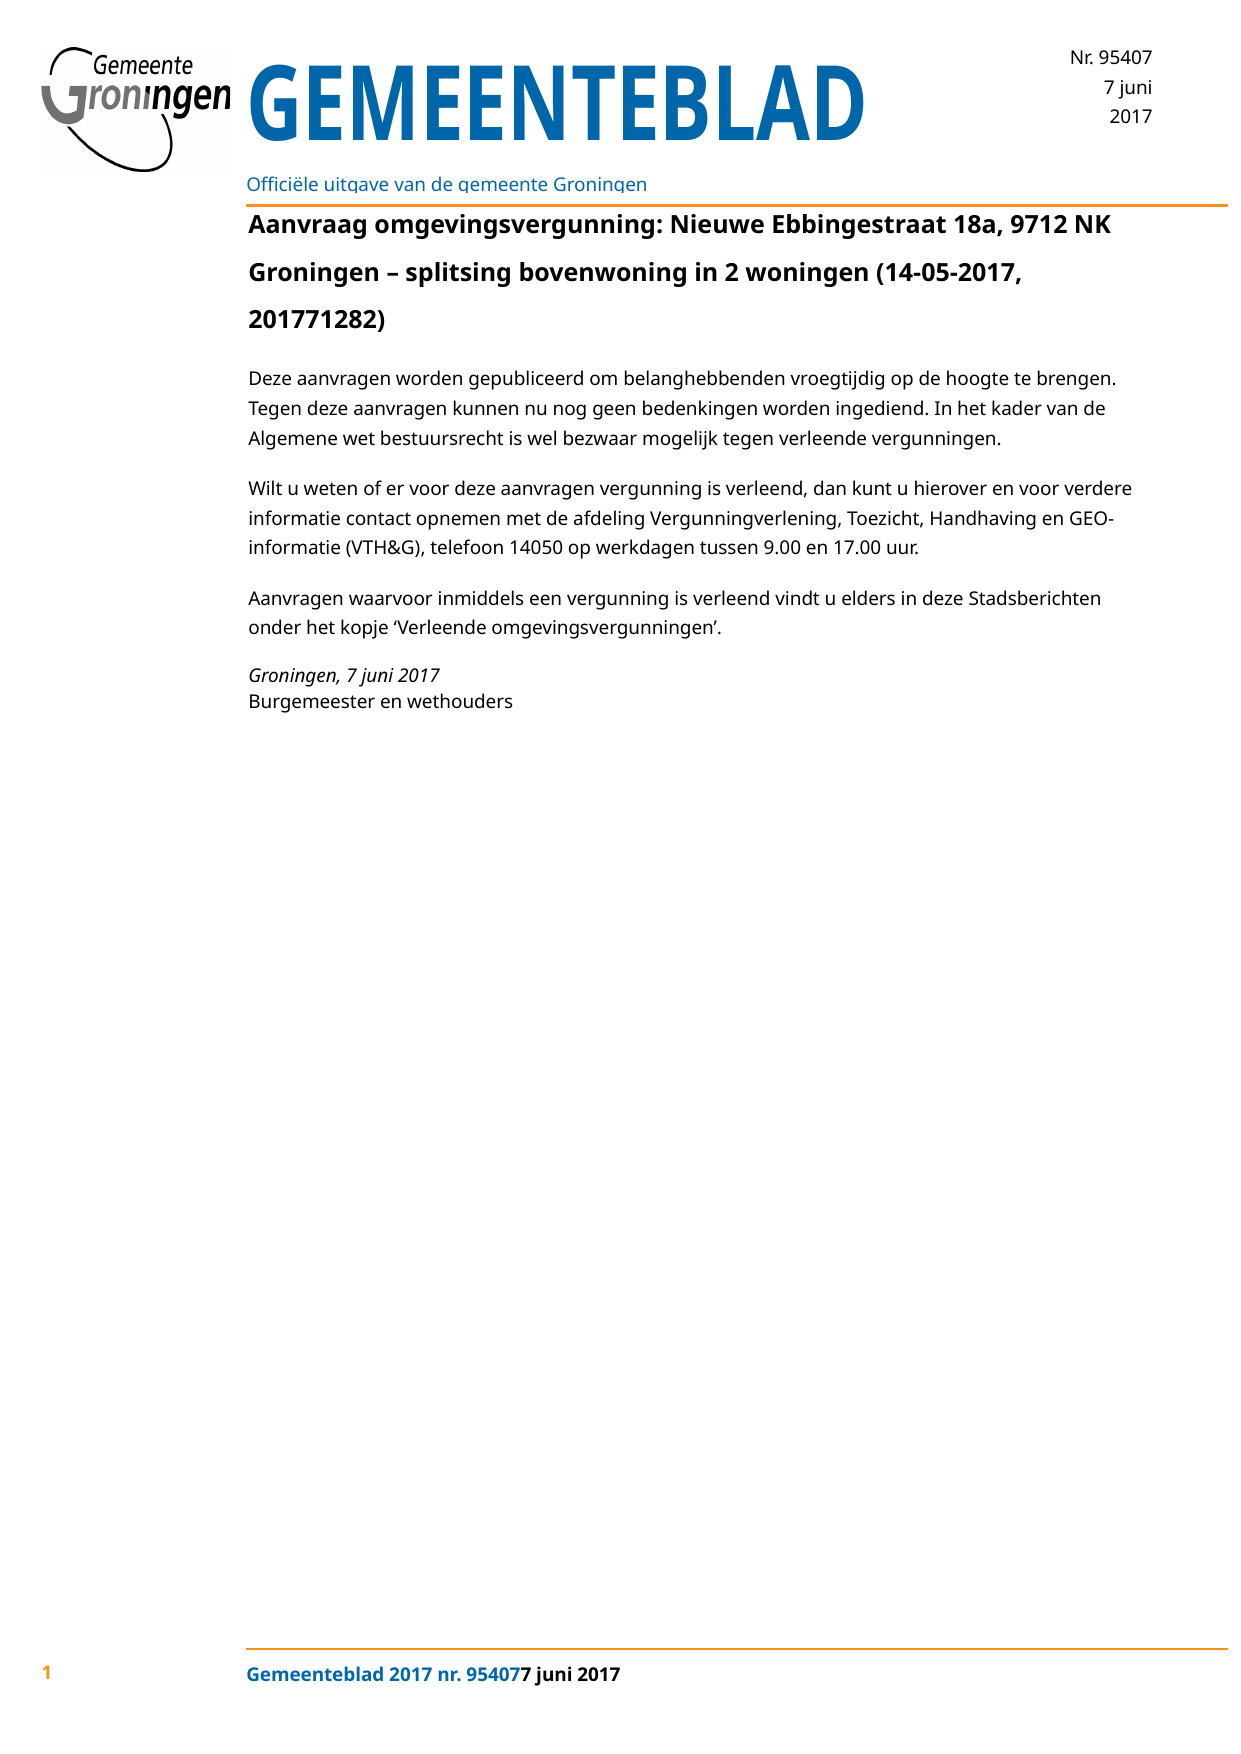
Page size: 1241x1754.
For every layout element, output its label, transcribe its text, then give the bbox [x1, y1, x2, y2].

text Aanvragen waarvoor inmiddels een vergunning is verleend vindt u elders in deze Stadsberichten onder het kopje ‘Verleende omgevingsvergunningen’. [248, 585, 1152, 640]
text Wilt u weten of er voor deze aanvragen vergunning is verleend, dan kunt u hierover en voor verdere informatie contact opnemen met de afdeling Vergunningverlening, Toezicht, Handhaving en GEO-informatie (VTH&G), telefoon 14050 op werkdagen tussen 9.00 en 17.00 uur. [248, 475, 1152, 560]
picture [41, 47, 231, 172]
text Groningen, 7 juni 2017 [248, 662, 1152, 688]
text Deze aanvragen worden gepubliceerd om belanghebbenden vroegtijdig op de hoogte te brengen. Tegen deze aanvragen kunnen nu nog geen bedenkingen worden ingediend. In het kader van de Algemene wet bestuursrecht is wel bezwaar mogelijk tegen verleende vergunningen. [248, 366, 1152, 450]
text Burgemeester en wethouders [248, 688, 1152, 713]
text Aanvraag omgevingsvergunning: Nieuwe Ebbingestraat 18a, 9712 NK Groningen – splitsing bovenwoning in 2 woningen (14-05-2017, 201771282) [248, 207, 1152, 336]
